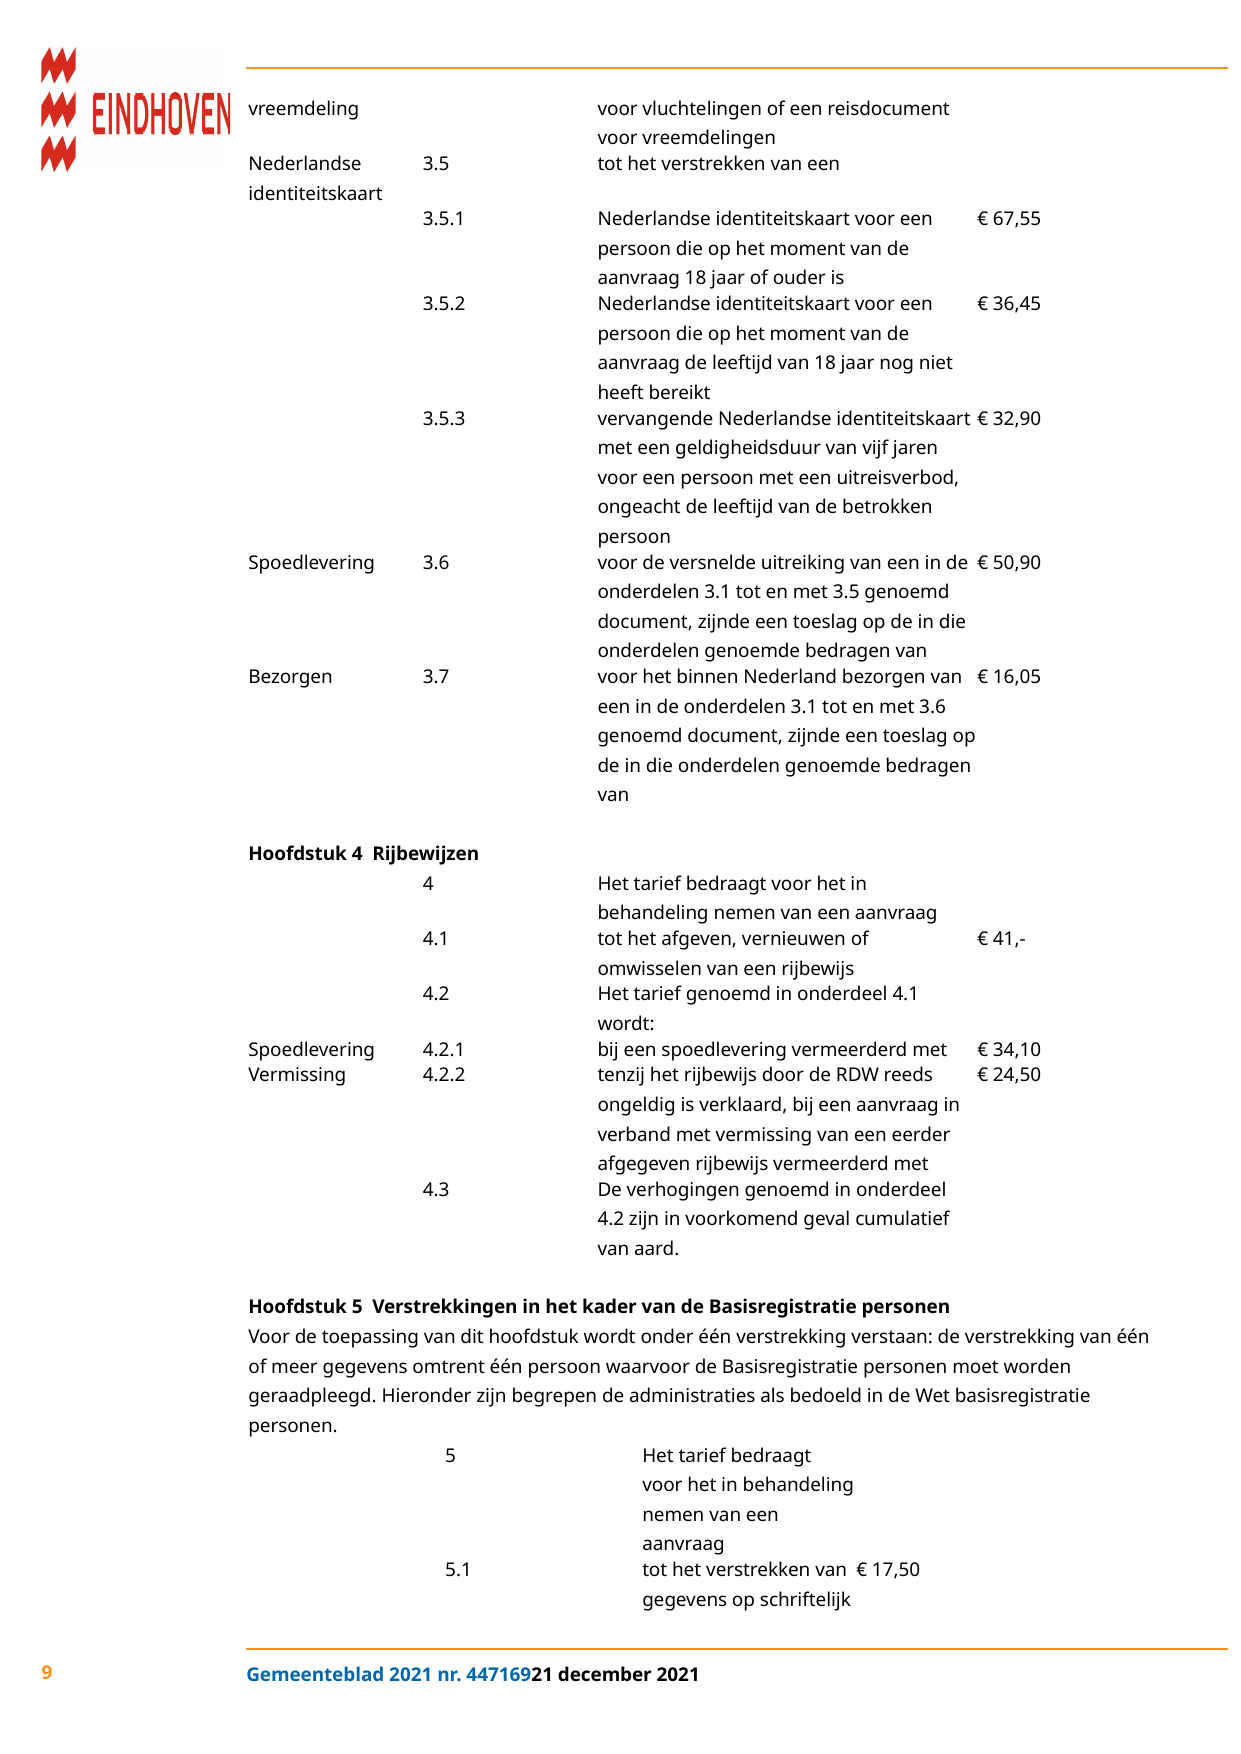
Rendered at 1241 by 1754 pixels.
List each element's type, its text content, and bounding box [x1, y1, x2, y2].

table_cell Bezorgen [248, 663, 423, 807]
table_cell [248, 981, 423, 1036]
table_cell Vermissing [248, 1062, 423, 1176]
table_cell 3.5.1 [423, 205, 597, 290]
table_cell € 16,05 [977, 663, 1152, 807]
table_cell Nederlandse identiteitskaart voor een persoon die op het moment van de aanvraag 18 jaar of ouder is [597, 205, 977, 290]
text Hoofdstuk 5 Verstrekkingen in het kader van de Basisregistratie personen [248, 1294, 1152, 1319]
table_cell 4.2.1 [423, 1036, 597, 1062]
table_cell 4.2.2 [423, 1062, 597, 1176]
table_cell [248, 290, 423, 405]
table_cell € 34,10 [977, 1036, 1152, 1062]
table_cell € 24,50 [977, 1062, 1152, 1176]
table_header 4 [423, 870, 597, 925]
table_cell 3.7 [423, 663, 597, 807]
table_cell tenzij het rijbewijs door de RDW reeds ongeldig is verklaard, bij een aanvraag in verband met vermissing van een eerder afgegeven rijbewijs vermeerderd met [597, 1062, 977, 1176]
table_header Het tarief bedraagt voor het in behandeling nemen van een aanvraag [642, 1442, 856, 1556]
table_cell voor vluchtelingen of een reisdocument voor vreemdelingen [597, 95, 977, 150]
table_cell € 32,90 [977, 405, 1152, 549]
text Hoofdstuk 4 Rijbewijzen [248, 840, 1152, 866]
table_cell Nederlandse identiteitskaart voor een persoon die op het moment van de aanvraag de leeftijd van 18 jaar nog niet heeft bereikt [597, 290, 977, 405]
table_cell € 17,50 [856, 1556, 1053, 1612]
table_header [248, 870, 423, 925]
table_cell 3.5 [423, 150, 597, 205]
picture [41, 47, 231, 172]
table_cell € 50,90 [977, 549, 1152, 663]
text Voor de toepassing van dit hoofdstuk wordt onder één verstrekking verstaan: de verstrekking van één of meer gegevens omtrent één persoon waarvoor de Basisregistratie personen moet worden geraadpleegd. Hieronder zijn begrepen de administraties als bedoeld in de Wet basisregistratie personen. [248, 1323, 1152, 1438]
table_cell 3.5.3 [423, 405, 597, 549]
table_cell [248, 205, 423, 290]
table_cell € 41,- [977, 925, 1152, 981]
table_cell vervangende Nederlandse identiteitskaart met een geldigheidsduur van vijf jaren voor een persoon met een uitreisverbod, ongeacht de leeftijd van de betrokken persoon [597, 405, 977, 549]
table_header [856, 1442, 1053, 1556]
table_cell De verhogingen genoemd in onderdeel 4.2 zijn in voorkomend geval cumulatief van aard. [597, 1176, 977, 1261]
table_cell Spoedlevering [248, 549, 423, 663]
table_cell voor de versnelde uitreiking van een in de onderdelen 3.1 tot en met 3.5 genoemd document, zijnde een toeslag op de in die onderdelen genoemde bedragen van [597, 549, 977, 663]
table_cell 3.6 [423, 549, 597, 663]
table_cell [977, 1176, 1152, 1261]
table_cell [977, 981, 1152, 1036]
table_cell tot het afgeven, vernieuwen of omwisselen van een rijbewijs [597, 925, 977, 981]
table_cell 4.3 [423, 1176, 597, 1261]
table_cell voor het binnen Nederland bezorgen van een in de onderdelen 3.1 tot en met 3.6 genoemd document, zijnde een toeslag op de in die onderdelen genoemde bedragen van [597, 663, 977, 807]
table_cell 5.1 [445, 1556, 642, 1612]
table_cell [248, 405, 423, 549]
table_cell tot het verstrekken van gegevens op schriftelijk [642, 1556, 856, 1612]
table_cell 3.5.2 [423, 290, 597, 405]
table_cell [248, 1176, 423, 1261]
table_cell [977, 95, 1152, 150]
table_cell € 36,45 [977, 290, 1152, 405]
table_cell € 67,55 [977, 205, 1152, 290]
table_cell Spoedlevering [248, 1036, 423, 1062]
table_cell 4.1 [423, 925, 597, 981]
table_cell tot het verstrekken van een [597, 150, 977, 205]
table_cell Nederlandse identiteitskaart [248, 150, 423, 205]
table_cell vreemdeling [248, 95, 423, 150]
table_cell [248, 925, 423, 981]
table_cell Het tarief genoemd in onderdeel 4.1 wordt: [597, 981, 977, 1036]
table_header [248, 1442, 445, 1556]
table_header [977, 870, 1152, 925]
table_header 5 [445, 1442, 642, 1556]
table_cell [977, 150, 1152, 205]
table_cell 4.2 [423, 981, 597, 1036]
table_cell [423, 95, 597, 150]
table_cell [248, 1556, 445, 1612]
table_cell bij een spoedlevering vermeerderd met [597, 1036, 977, 1062]
table_header Het tarief bedraagt voor het in behandeling nemen van een aanvraag [597, 870, 977, 925]
